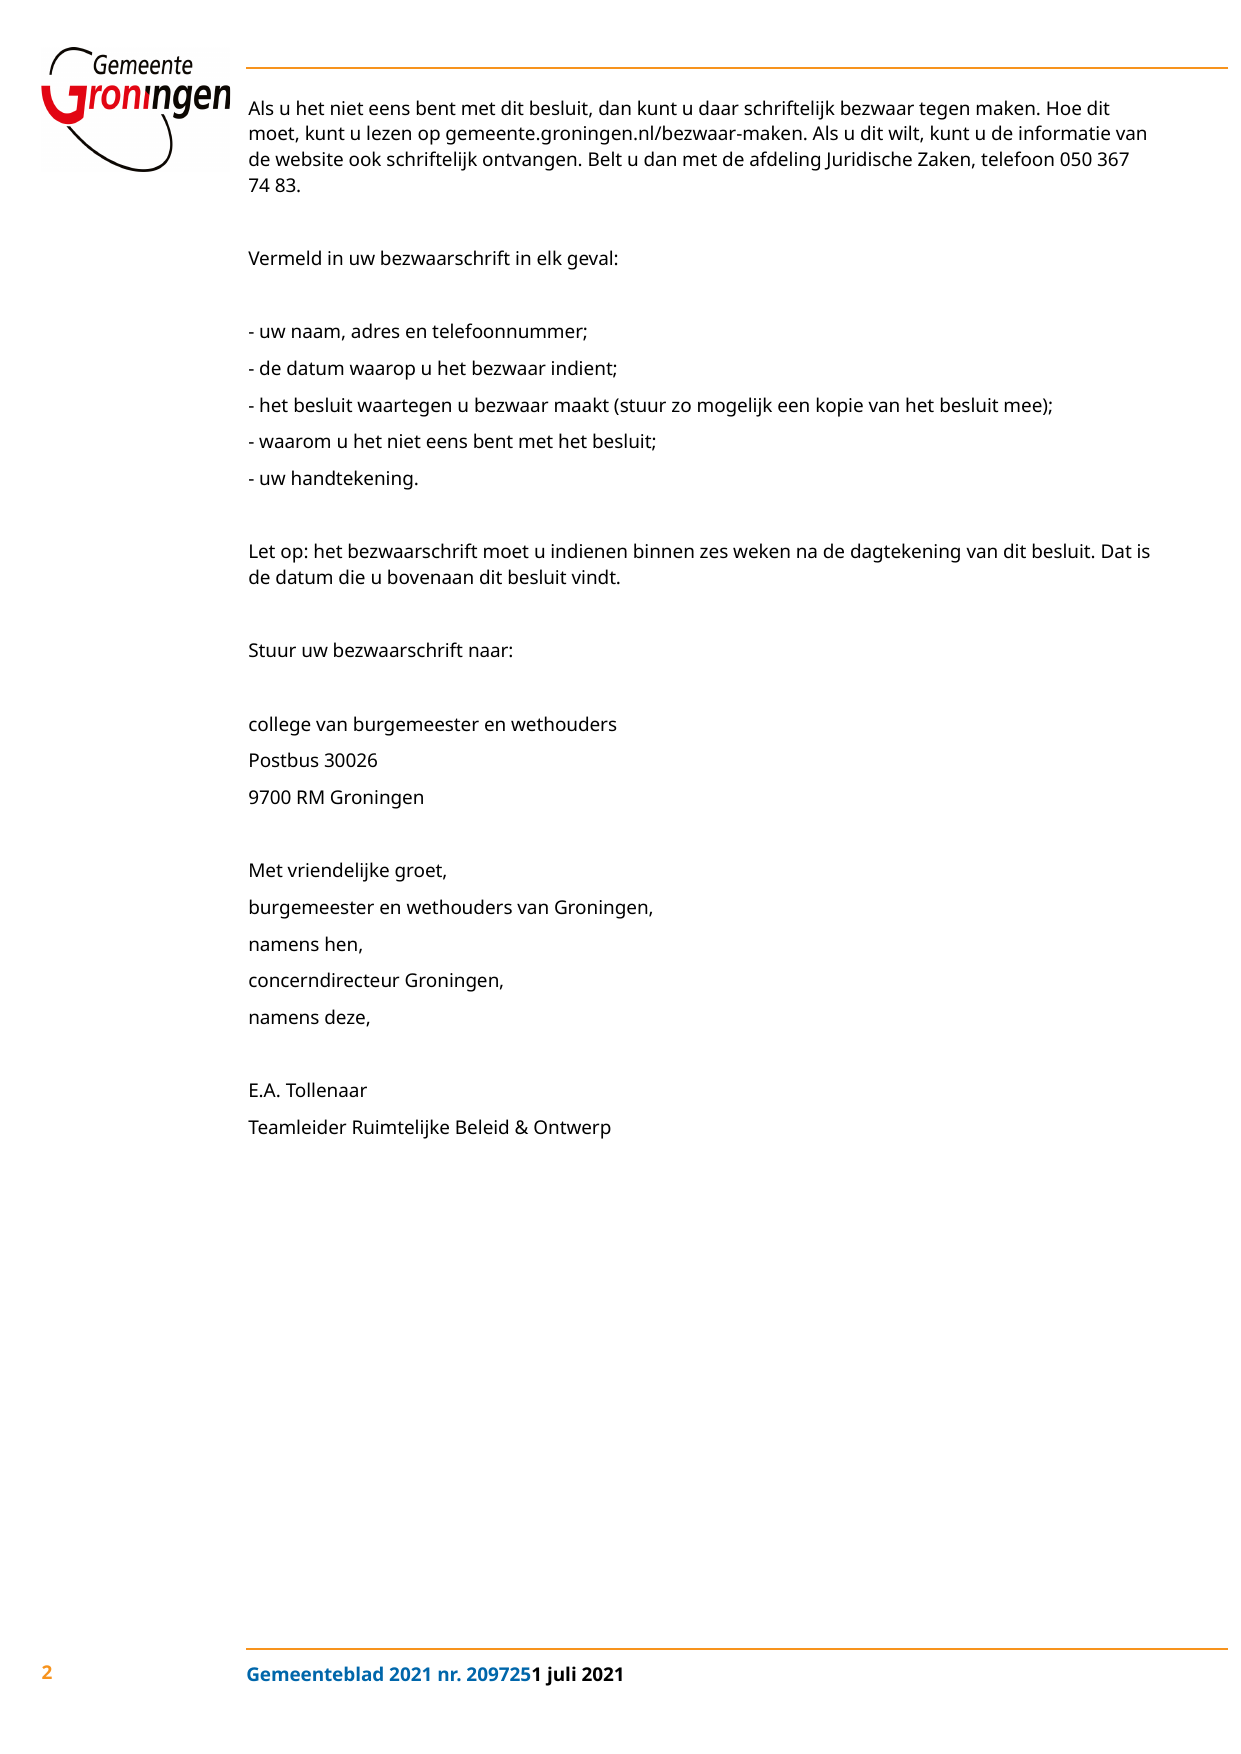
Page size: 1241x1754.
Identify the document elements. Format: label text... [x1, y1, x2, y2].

text - waarom u het niet eens bent met het besluit; [248, 429, 1152, 454]
text - het besluit waartegen u bezwaar maakt (stuur zo mogelijk een kopie van het besluit mee); [248, 392, 1152, 418]
text Met vriendelijke groet, [248, 858, 1152, 883]
text Postbus 30026 [248, 748, 1152, 773]
text burgemeester en wethouders van Groningen, [248, 894, 1152, 920]
text - uw handtekening. [248, 465, 1152, 491]
text concerndirecteur Groningen, [248, 968, 1152, 993]
text Als u het niet eens bent met dit besluit, dan kunt u daar schriftelijk bezwaar tegen maken. Hoe dit moet, kunt u lezen op gemeente.groningen.nl/bezwaar-maken. Als u dit wilt, kunt u de informatie van de website ook schriftelijk ontvangen. Belt u dan met de afdeling Juridische Zaken, telefoon 050 367 74 83. [248, 95, 1152, 198]
text namens deze, [248, 1004, 1152, 1030]
picture [41, 47, 231, 172]
text - de datum waarop u het bezwaar indient; [248, 355, 1152, 381]
text Vermeld in uw bezwaarschrift in elk geval: [248, 245, 1152, 271]
text namens hen, [248, 931, 1152, 957]
text Teamleider Ruimtelijke Beleid & Ontwerp [248, 1114, 1152, 1140]
text college van burgemeester en wethouders [248, 711, 1152, 737]
text E.A. Tollenaar [248, 1078, 1152, 1103]
text Let op: het bezwaarschrift moet u indienen binnen zes weken na de dagtekening van dit besluit. Dat is de datum die u bovenaan dit besluit vindt. [248, 539, 1152, 590]
text 9700 RM Groningen [248, 784, 1152, 810]
text - uw naam, adres en telefoonnummer; [248, 319, 1152, 344]
text Stuur uw bezwaarschrift naar: [248, 638, 1152, 663]
